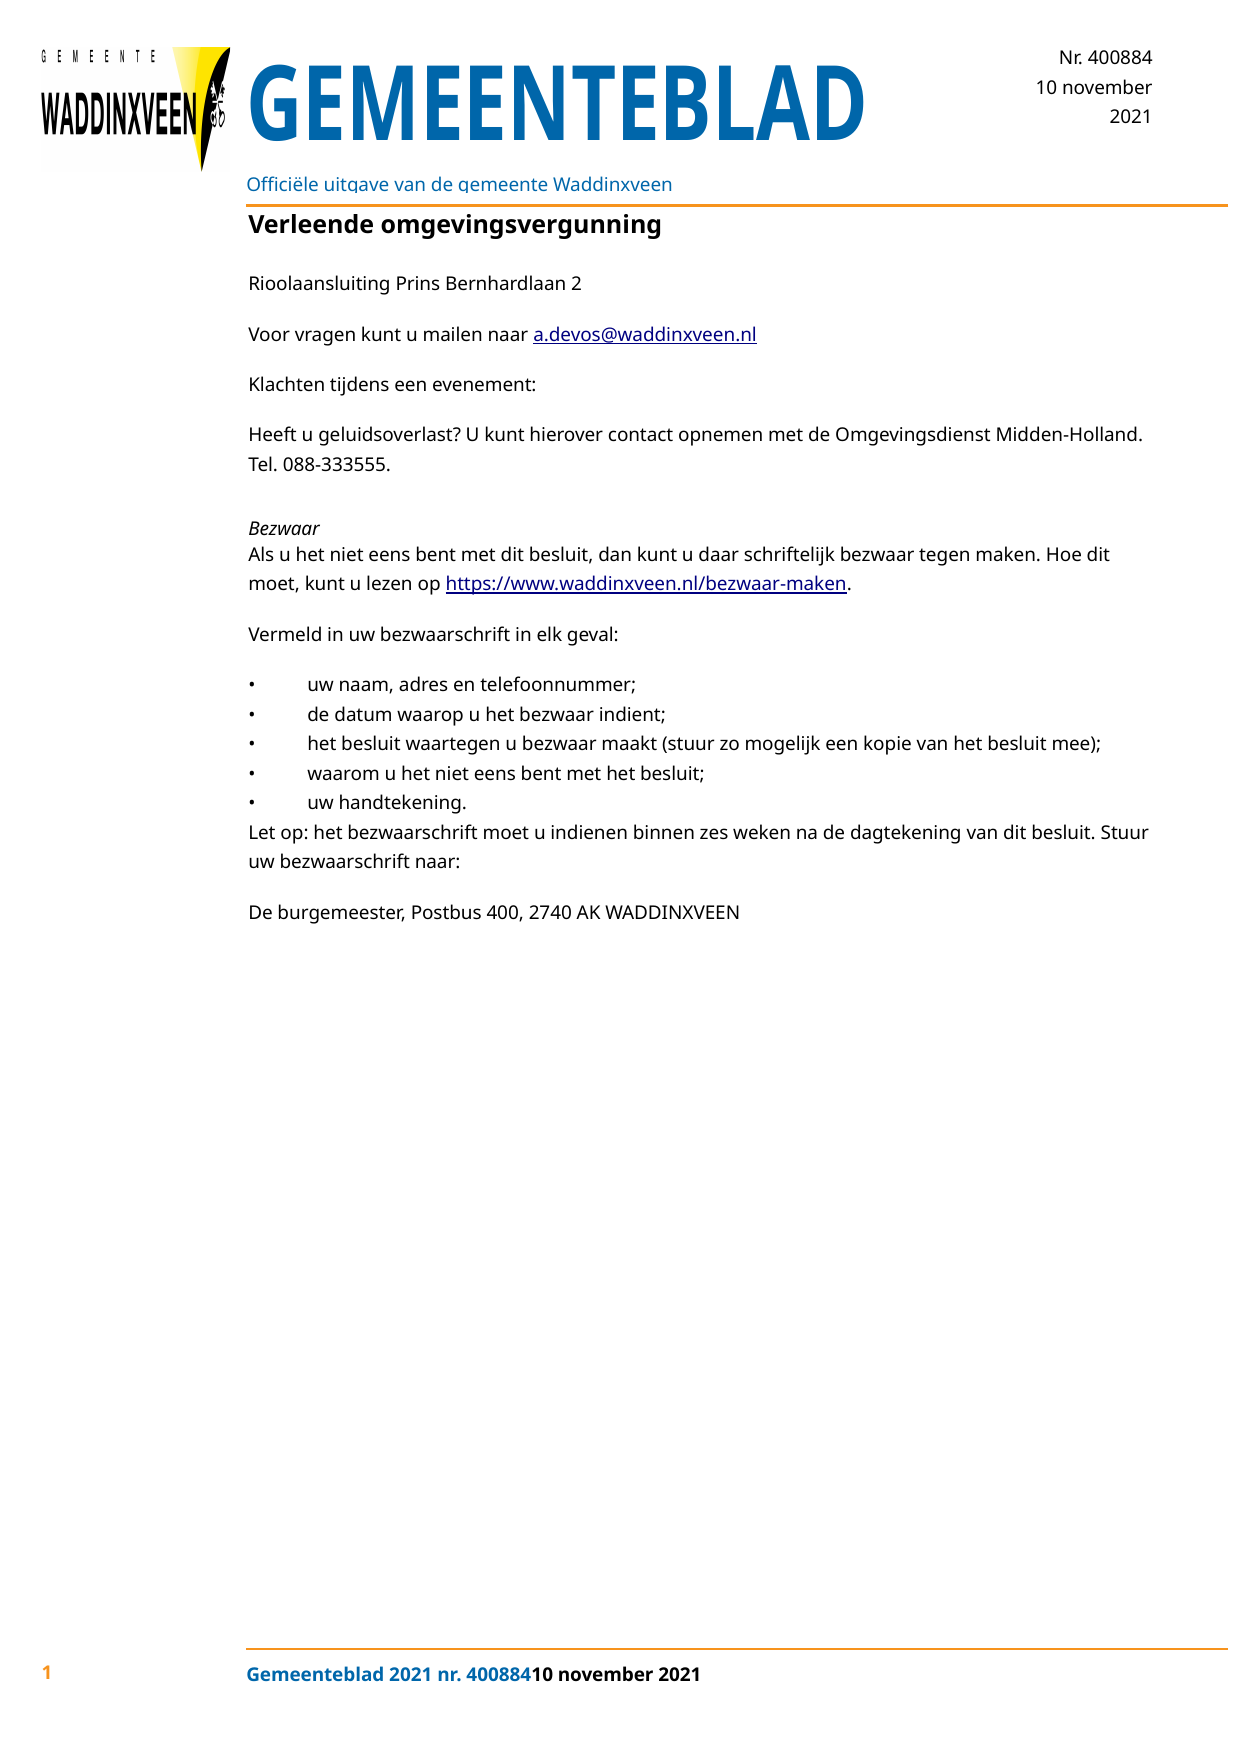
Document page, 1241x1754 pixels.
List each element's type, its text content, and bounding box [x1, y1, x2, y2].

text Let op: het bezwaarschrift moet u indienen binnen zes weken na de dagtekening van dit besluit. Stuur uw bezwaarschrift naar: [248, 819, 1152, 874]
text Als u het niet eens bent met dit besluit, dan kunt u daar schriftelijk bezwaar tegen maken. Hoe dit moet, kunt u lezen op https://www.waddinxveen.nl/bezwaar-maken. [248, 541, 1152, 596]
text Klachten tijdens een evenement: [248, 371, 1152, 397]
text Voor vragen kunt u mailen naar a.devos@waddinxveen.nl [248, 321, 1152, 346]
picture [41, 47, 231, 172]
text Bezwaar [248, 515, 1152, 541]
list uw naam, adres en telefoonnummer; [248, 671, 1152, 697]
list uw handtekening. [248, 789, 1152, 815]
text Vermeld in uw bezwaarschrift in elk geval: [248, 621, 1152, 647]
text De burgemeester, Postbus 400, 2740 AK WADDINXVEEN [248, 899, 1152, 925]
list de datum waarop u het bezwaar indient; [248, 701, 1152, 727]
list het besluit waartegen u bezwaar maakt (stuur zo mogelijk een kopie van het besluit mee); [248, 730, 1152, 756]
text Heeft u geluidsoverlast? U kunt hierover contact opnemen met de Omgevingsdienst Midden-Holland. Tel. 088-333555. [248, 422, 1152, 477]
list waarom u het niet eens bent met het besluit; [248, 760, 1152, 786]
text Rioolaansluiting Prins Bernhardlaan 2 [248, 270, 1152, 296]
text Verleende omgevingsvergunning [248, 207, 1152, 241]
